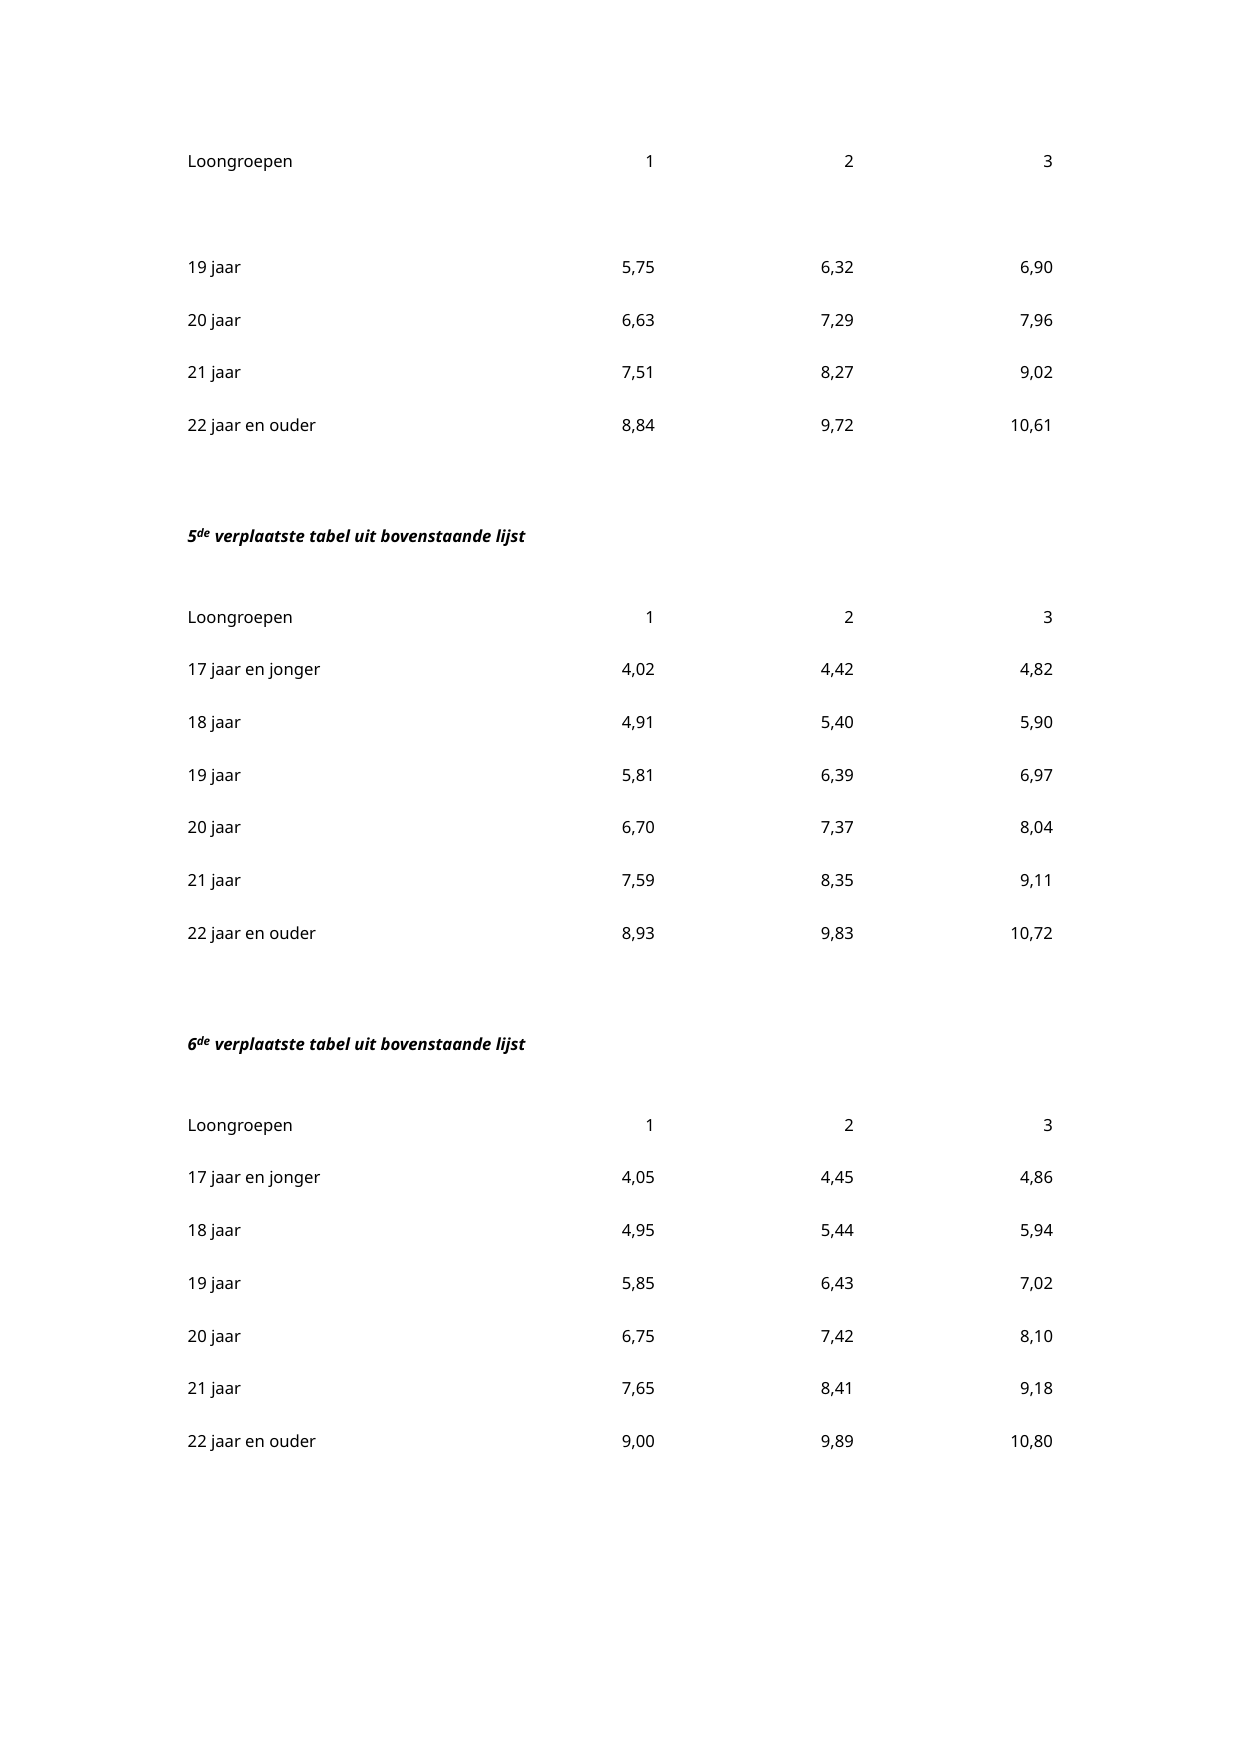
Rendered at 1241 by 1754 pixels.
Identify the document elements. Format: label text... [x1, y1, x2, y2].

table_cell 5,40 [655, 711, 853, 763]
table_cell 4,42 [655, 658, 853, 711]
table_cell [456, 203, 654, 255]
table_cell 6,43 [655, 1271, 853, 1324]
table_cell 17 jaar en jonger [188, 1166, 456, 1219]
table_cell 5,44 [655, 1219, 853, 1271]
table_cell 9,00 [456, 1430, 654, 1482]
table_cell 7,42 [655, 1324, 853, 1377]
table_cell 4,02 [456, 658, 654, 711]
table_cell 8,41 [655, 1377, 853, 1429]
text 6de verplaatste tabel uit bovenstaande lijst [187, 1033, 1053, 1055]
table_cell 19 jaar [188, 764, 456, 816]
table_cell 4,05 [456, 1166, 654, 1219]
table_header 1 [456, 150, 654, 203]
table_cell 7,65 [456, 1377, 654, 1429]
table_cell 20 jaar [188, 816, 456, 869]
table_cell 5,81 [456, 764, 654, 816]
table_header 2 [655, 605, 853, 658]
table_cell 8,84 [456, 414, 654, 466]
table_cell 22 jaar en ouder [188, 922, 456, 974]
table_cell 7,02 [854, 1271, 1053, 1324]
table_cell 9,89 [655, 1430, 853, 1482]
table_cell 5,94 [854, 1219, 1053, 1271]
table_cell 5,75 [456, 255, 654, 308]
table_cell 8,35 [655, 869, 853, 922]
table_cell 8,93 [456, 922, 654, 974]
table_cell 18 jaar [188, 1219, 456, 1271]
table_cell 9,72 [655, 414, 853, 466]
table_cell 7,59 [456, 869, 654, 922]
table_cell 18 jaar [188, 711, 456, 763]
table_cell 5,90 [854, 711, 1053, 763]
table_cell 6,97 [854, 764, 1053, 816]
table_cell 9,11 [854, 869, 1053, 922]
table_cell 9,18 [854, 1377, 1053, 1429]
table_header 1 [456, 605, 654, 658]
table_header Loongroepen [188, 1113, 456, 1166]
table_header 3 [854, 1113, 1053, 1166]
table_cell 7,37 [655, 816, 853, 869]
table_cell [188, 203, 456, 255]
text 5de verplaatste tabel uit bovenstaande lijst [187, 525, 1053, 547]
table_cell 6,90 [854, 255, 1053, 308]
table_cell 22 jaar en ouder [188, 414, 456, 466]
table_cell [655, 203, 853, 255]
table_cell 8,27 [655, 361, 853, 413]
table_cell 4,45 [655, 1166, 853, 1219]
table_header Loongroepen [188, 605, 456, 658]
table_cell 7,29 [655, 308, 853, 361]
table_header 3 [854, 605, 1053, 658]
table_cell 8,10 [854, 1324, 1053, 1377]
table_cell 6,63 [456, 308, 654, 361]
table_cell 4,91 [456, 711, 654, 763]
table_cell 6,75 [456, 1324, 654, 1377]
table_cell 10,80 [854, 1430, 1053, 1482]
table_cell 21 jaar [188, 1377, 456, 1429]
table_cell 5,85 [456, 1271, 654, 1324]
table_header 3 [854, 150, 1053, 203]
table_cell 19 jaar [188, 255, 456, 308]
table_cell 22 jaar en ouder [188, 1430, 456, 1482]
table_cell 20 jaar [188, 308, 456, 361]
table_header 2 [655, 1113, 853, 1166]
table_cell 6,70 [456, 816, 654, 869]
table_cell 21 jaar [188, 361, 456, 413]
table_cell 4,86 [854, 1166, 1053, 1219]
table_cell 9,02 [854, 361, 1053, 413]
table_cell 10,61 [854, 414, 1053, 466]
table_cell 4,95 [456, 1219, 654, 1271]
table_header 1 [456, 1113, 654, 1166]
table_cell [854, 203, 1053, 255]
table_cell 20 jaar [188, 1324, 456, 1377]
table_cell 9,83 [655, 922, 853, 974]
table_cell 4,82 [854, 658, 1053, 711]
table_cell 7,96 [854, 308, 1053, 361]
table_header Loongroepen [188, 150, 456, 203]
table_cell 6,32 [655, 255, 853, 308]
table_cell 19 jaar [188, 1271, 456, 1324]
table_header 2 [655, 150, 853, 203]
table_cell 10,72 [854, 922, 1053, 974]
table_cell 8,04 [854, 816, 1053, 869]
table_cell 7,51 [456, 361, 654, 413]
table_cell 17 jaar en jonger [188, 658, 456, 711]
table_cell 21 jaar [188, 869, 456, 922]
table_cell 6,39 [655, 764, 853, 816]
